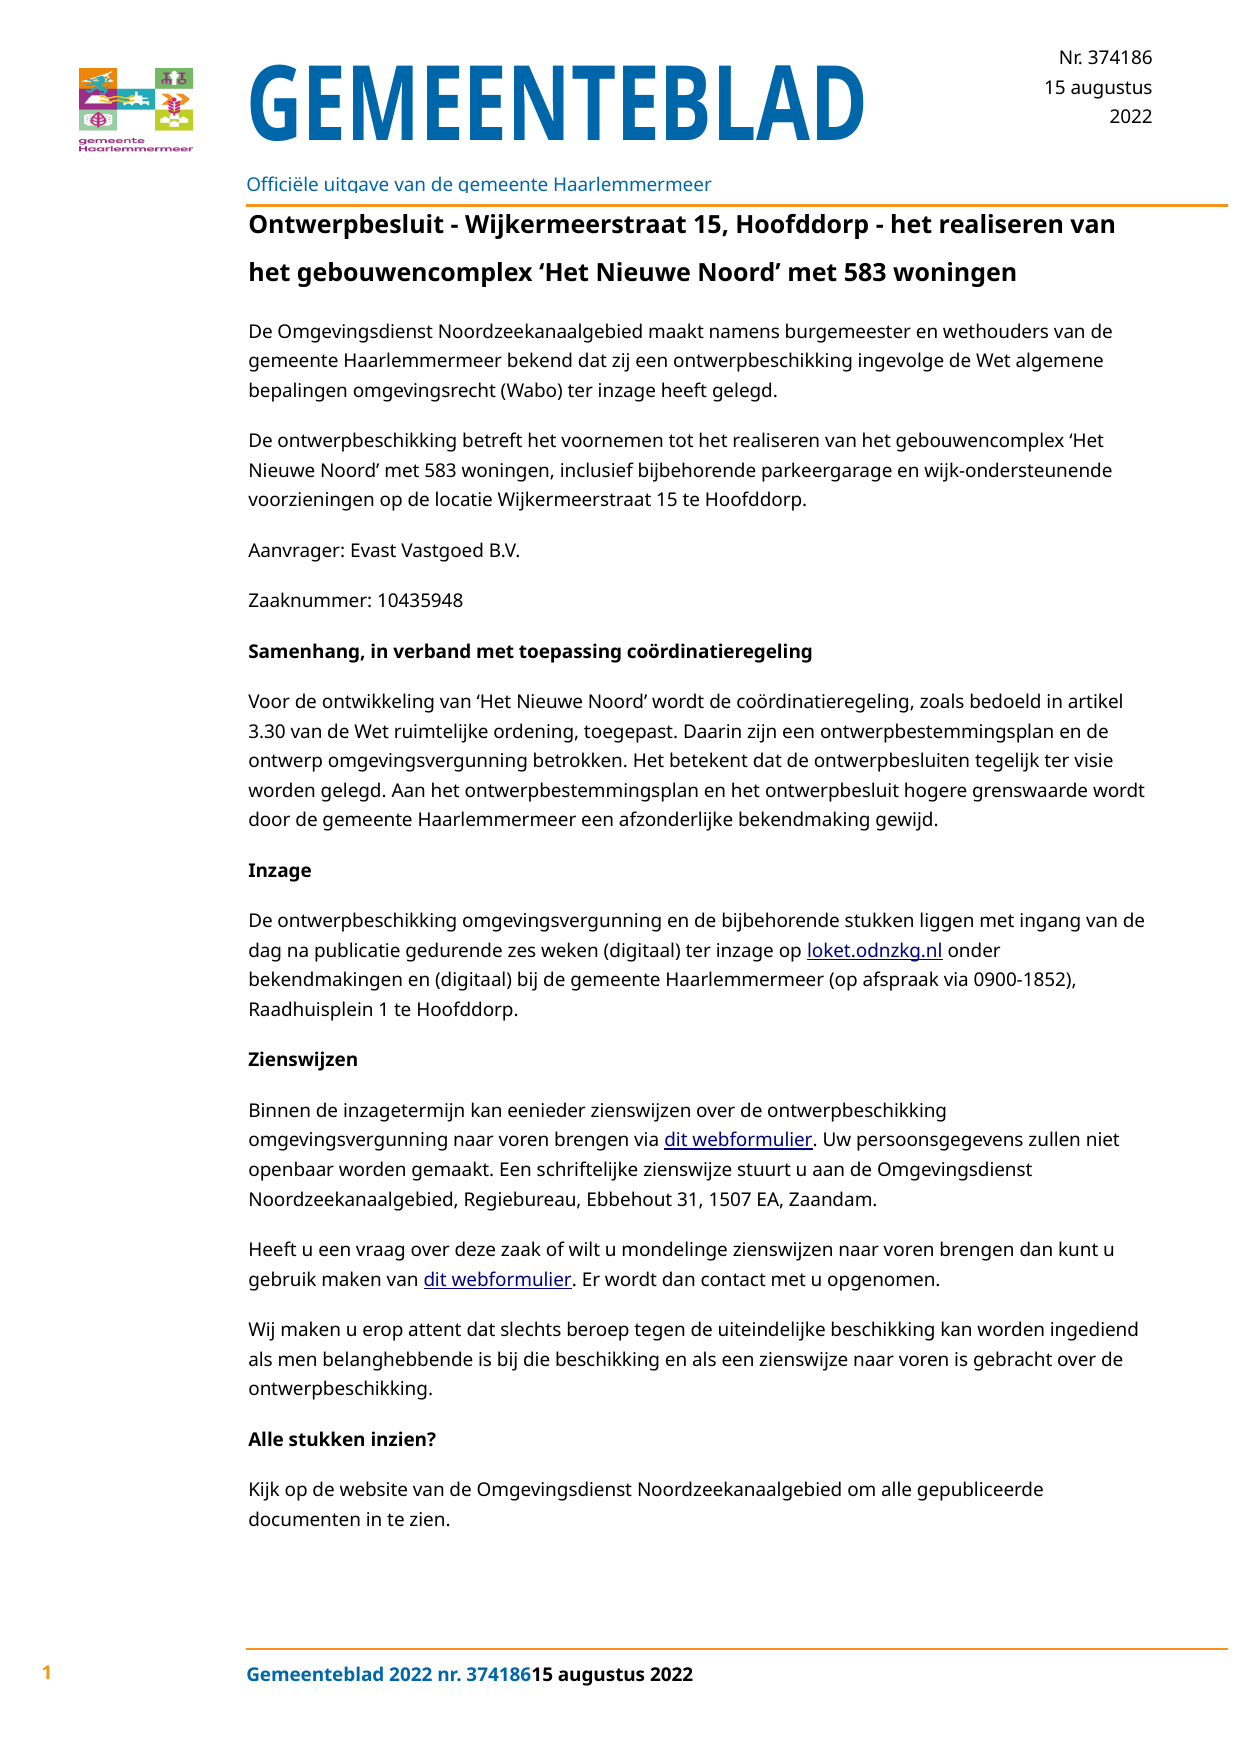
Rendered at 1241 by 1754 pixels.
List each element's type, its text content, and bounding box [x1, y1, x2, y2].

text Wij maken u erop attent dat slechts beroep tegen de uiteindelijke beschikking kan worden ingediend als men belanghebbende is bij die beschikking en als een zienswijze naar voren is gebracht over de ontwerpbeschikking. [248, 1316, 1152, 1401]
text Heeft u een vraag over deze zaak of wilt u mondelinge zienswijzen naar voren brengen dan kunt u gebruik maken van dit webformulier. Er wordt dan contact met u opgenomen. [248, 1236, 1152, 1292]
text Alle stukken inzien? [248, 1426, 1152, 1452]
text De ontwerpbeschikking betreft het voornemen tot het realiseren van het gebouwencomplex ‘Het Nieuwe Noord’ met 583 woningen, inclusief bijbehorende parkeergarage en wijk-ondersteunende voorzieningen op de locatie Wijkermeerstraat 15 te Hoofddorp. [248, 427, 1152, 512]
text De Omgevingsdienst Noordzeekanaalgebied maakt namens burgemeester en wethouders van de gemeente Haarlemmermeer bekend dat zij een ontwerpbeschikking ingevolge de Wet algemene bepalingen omgevingsrecht (Wabo) ter inzage heeft gelegd. [248, 318, 1152, 403]
text Samenhang, in verband met toepassing coördinatieregeling [248, 638, 1152, 664]
text Inzage [248, 857, 1152, 883]
text Ontwerpbesluit - Wijkermeerstraat 15, Hoofddorp - het realiseren van het gebouwencomplex ‘Het Nieuwe Noord’ met 583 woningen [248, 207, 1152, 288]
picture [41, 47, 231, 172]
text De ontwerpbeschikking omgevingsvergunning en de bijbehorende stukken liggen met ingang van de dag na publicatie gedurende zes weken (digitaal) ter inzage op loket.odnzkg.nl onder bekendmakingen en (digitaal) bij de gemeente Haarlemmermeer (op afspraak via 0900-1852), Raadhuisplein 1 te Hoofddorp. [248, 907, 1152, 1022]
text Voor de ontwikkeling van ‘Het Nieuwe Noord’ wordt de coördinatieregeling, zoals bedoeld in artikel 3.30 van de Wet ruimtelijke ordening, toegepast. Daarin zijn een ontwerpbestemmingsplan en de ontwerp omgevingsvergunning betrokken. Het betekent dat de ontwerpbesluiten tegelijk ter visie worden gelegd. Aan het ontwerpbestemmingsplan en het ontwerpbesluit hogere grenswaarde wordt door de gemeente Haarlemmermeer een afzonderlijke bekendmaking gewijd. [248, 688, 1152, 832]
text Zienswijzen [248, 1047, 1152, 1072]
text Zaaknummer: 10435948 [248, 587, 1152, 613]
text Kijk op de website van de Omgevingsdienst Noordzeekanaalgebied om alle gepubliceerde documenten in te zien. [248, 1476, 1152, 1532]
text Binnen de inzagetermijn kan eenieder zienswijzen over de ontwerpbeschikking omgevingsvergunning naar voren brengen via dit webformulier. Uw persoonsgegevens zullen niet openbaar worden gemaakt. Een schriftelijke zienswijze stuurt u aan de Omgevingsdienst Noordzeekanaalgebied, Regiebureau, Ebbehout 31, 1507 EA, Zaandam. [248, 1097, 1152, 1212]
text Aanvrager: Evast Vastgoed B.V. [248, 537, 1152, 563]
